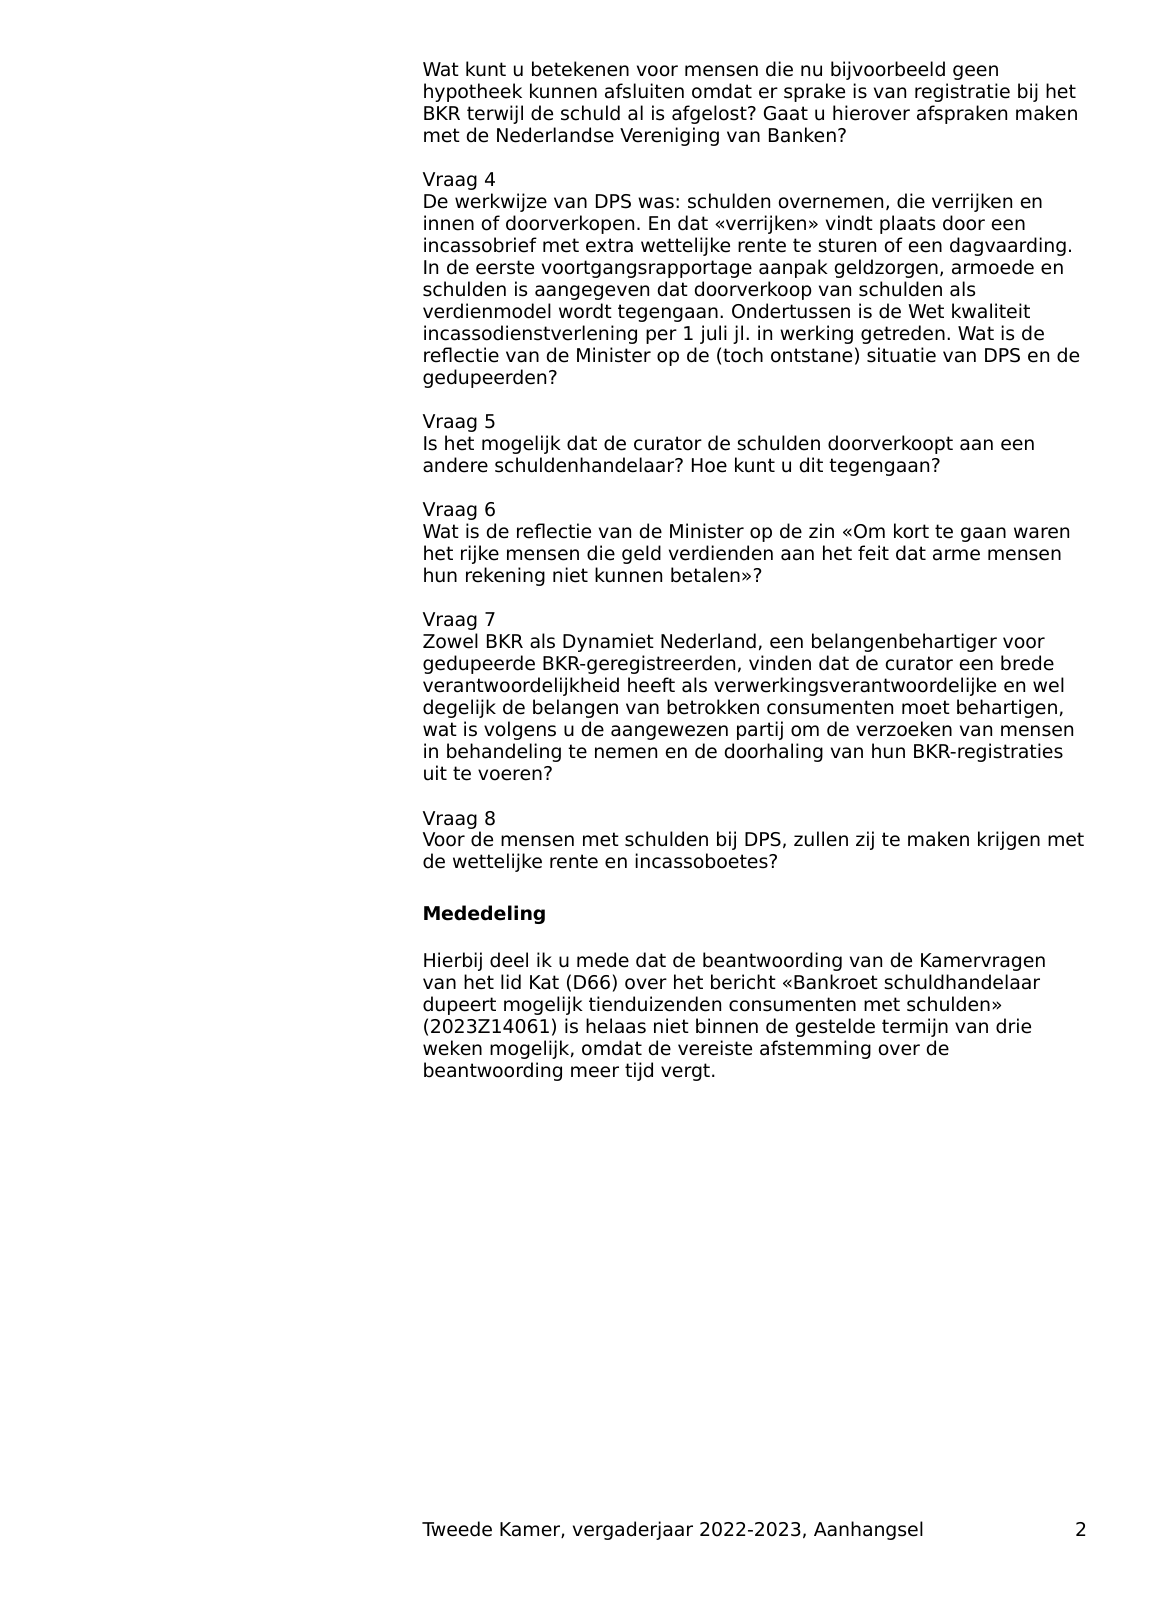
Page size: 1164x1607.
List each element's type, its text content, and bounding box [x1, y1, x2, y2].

text Voor de mensen met schulden bij DPS, zullen zij te maken krijgen met de wettelijke rente en incassoboetes? [422, 829, 1087, 873]
text Vraag 7 [422, 609, 1087, 631]
text Wat kunt u betekenen voor mensen die nu bijvoorbeeld geen hypotheek kunnen afsluiten omdat er sprake is van registratie bij het BKR terwijl de schuld al is afgelost? Gaat u hierover afspraken maken met de Nederlandse Vereniging van Banken? [422, 59, 1087, 147]
text Vraag 6 [422, 499, 1087, 521]
text Vraag 4 [422, 169, 1087, 191]
subtitle Mededeling [422, 903, 1087, 925]
text Wat is de reflectie van de Minister op de zin «Om kort te gaan waren het rijke mensen die geld verdienden aan het feit dat arme mensen hun rekening niet kunnen betalen»? [422, 521, 1087, 587]
text De werkwijze van DPS was: schulden overnemen, die verrijken en innen of doorverkopen. En dat «verrijken» vindt plaats door een incassobrief met extra wettelijke rente te sturen of een dagvaarding. In de eerste voortgangsrapportage aanpak geldzorgen, armoede en schulden is aangegeven dat doorverkoop van schulden als verdienmodel wordt tegengaan. Ondertussen is de Wet kwaliteit incassodienstverlening per 1 juli jl. in werking getreden. Wat is de reflectie van de Minister op de (toch ontstane) situatie van DPS en de gedupeerden? [422, 191, 1087, 389]
text Zowel BKR als Dynamiet Nederland, een belangenbehartiger voor gedupeerde BKR-geregistreerden, vinden dat de curator een brede verantwoordelijkheid heeft als verwerkingsverantwoordelijke en wel degelijk de belangen van betrokken consumenten moet behartigen, wat is volgens u de aangewezen partij om de verzoeken van mensen in behandeling te nemen en de doorhaling van hun BKR-registraties uit te voeren? [422, 631, 1087, 785]
text Vraag 5 [422, 411, 1087, 433]
text Vraag 8 [422, 807, 1087, 829]
text Hierbij deel ik u mede dat de beantwoording van de Kamervragen van het lid Kat (D66) over het bericht «Bankroet schuldhandelaar dupeert mogelijk tienduizenden consumenten met schulden» (2023Z14061) is helaas niet binnen de gestelde termijn van drie weken mogelijk, omdat de vereiste afstemming over de beantwoording meer tijd vergt. [422, 950, 1087, 1082]
text Is het mogelijk dat de curator de schulden doorverkoopt aan een andere schuldenhandelaar? Hoe kunt u dit tegengaan? [422, 433, 1087, 477]
